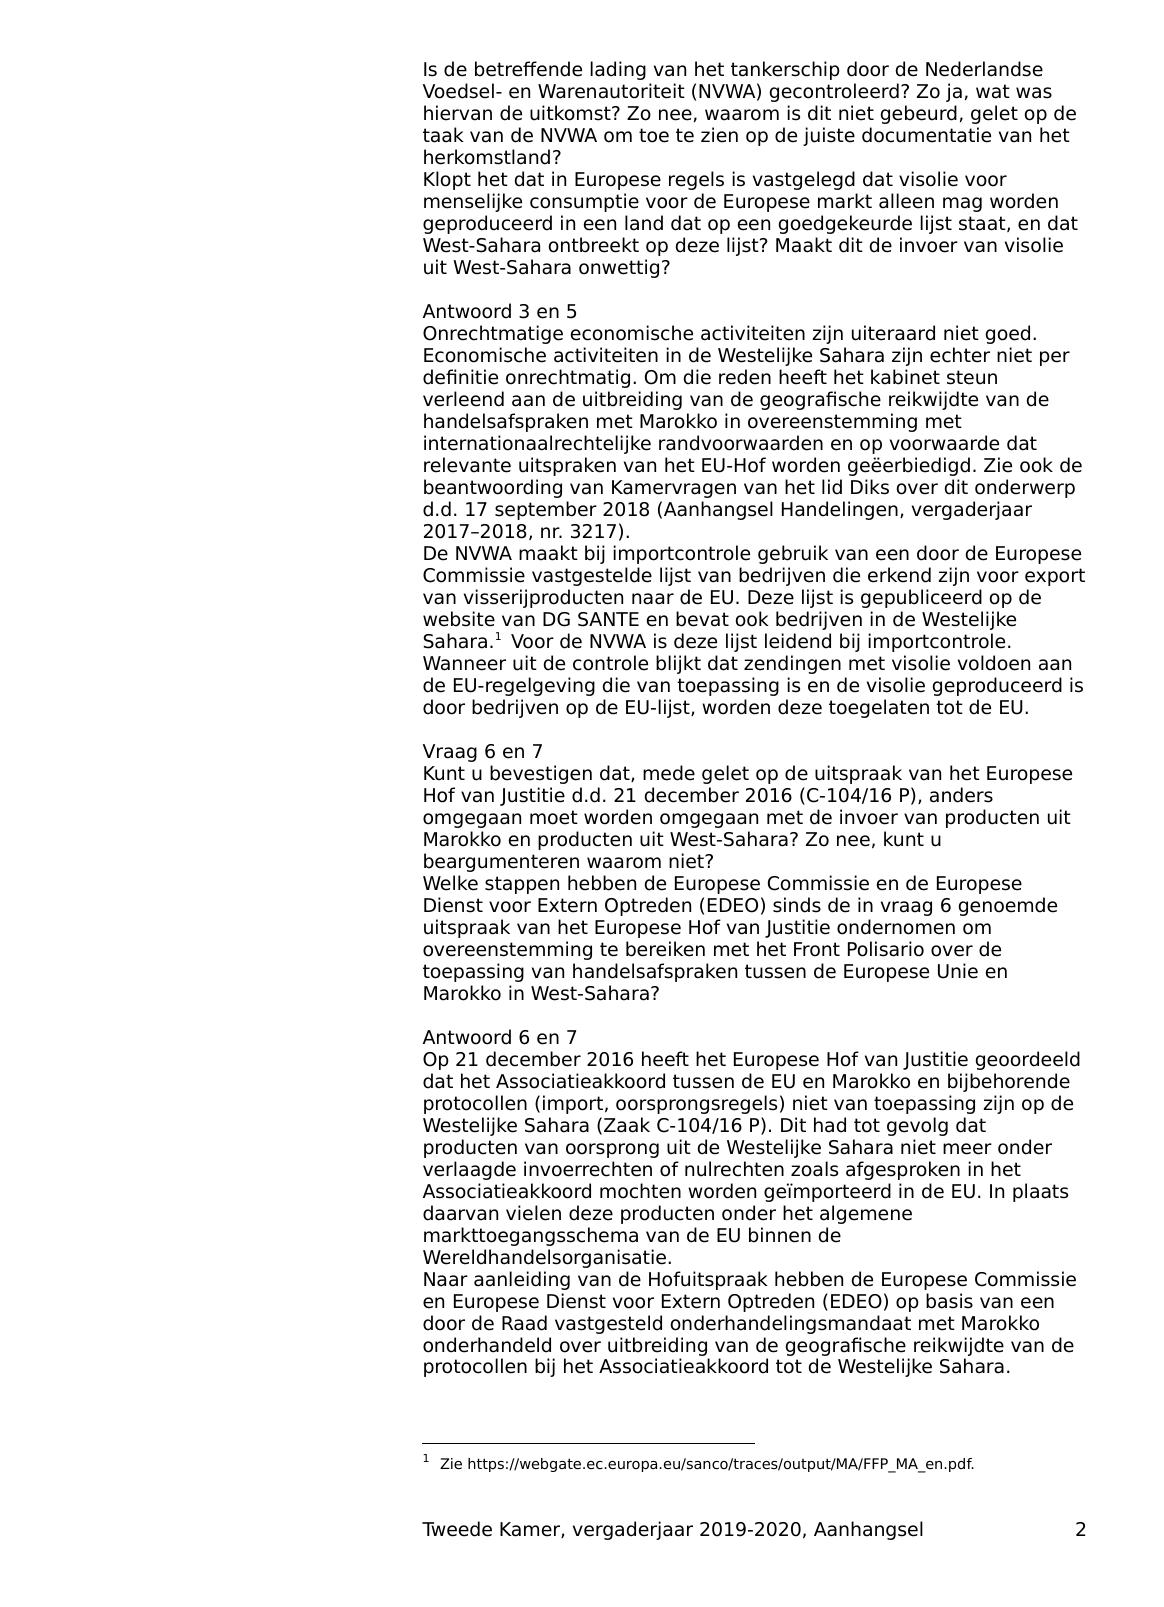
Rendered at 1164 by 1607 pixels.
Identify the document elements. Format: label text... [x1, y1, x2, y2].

text Kunt u bevestigen dat, mede gelet op de uitspraak van het Europese Hof van Justitie d.d. 21 december 2016 (C-104/16 P), anders omgegaan moet worden omgegaan met de invoer van producten uit Marokko en producten uit West-Sahara? Zo nee, kunt u beargumenteren waarom niet? [422, 763, 1087, 873]
text Klopt het dat in Europese regels is vastgelegd dat visolie voor menselijke consumptie voor de Europese markt alleen mag worden geproduceerd in een land dat op een goedgekeurde lijst staat, en dat West-Sahara ontbreekt op deze lijst? Maakt dit de invoer van visolie uit West-Sahara onwettig? [422, 169, 1087, 279]
text De NVWA maakt bij importcontrole gebruik van een door de Europese Commissie vastgestelde lijst van bedrijven die erkend zijn voor export van visserijproducten naar de EU. Deze lijst is gepubliceerd op de website van DG SANTE en bevat ook bedrijven in de Westelijke Sahara. Voor de NVWA is deze lijst leidend bij importcontrole. Wanneer uit de controle blijkt dat zendingen met visolie voldoen aan de EU-regelgeving die van toepassing is en de visolie geproduceerd is door bedrijven op de EU-lijst, worden deze toegelaten tot de EU. [422, 543, 1087, 719]
text Zie https://webgate.ec.europa.eu/sanco/traces/output/MA/FFP_MA_en.pdf. [422, 1452, 1087, 1474]
text Welke stappen hebben de Europese Commissie en de Europese Dienst voor Extern Optreden (EDEO) sinds de in vraag 6 genoemde uitspraak van het Europese Hof van Justitie ondernomen om overeenstemming te bereiken met het Front Polisario over de toepassing van handelsafspraken tussen de Europese Unie en Marokko in West-Sahara? [422, 873, 1087, 1004]
text Is de betreffende lading van het tankerschip door de Nederlandse Voedsel- en Warenautoriteit (NVWA) gecontroleerd? Zo ja, wat was hiervan de uitkomst? Zo nee, waarom is dit niet gebeurd, gelet op de taak van de NVWA om toe te zien op de juiste documentatie van het herkomstland? [422, 59, 1087, 169]
text Antwoord 3 en 5 [422, 301, 1087, 323]
text Onrechtmatige economische activiteiten zijn uiteraard niet goed. Economische activiteiten in de Westelijke Sahara zijn echter niet per definitie onrechtmatig. Om die reden heeft het kabinet steun verleend aan de uitbreiding van de geografische reikwijdte van de handelsafspraken met Marokko in overeenstemming met internationaalrechtelijke randvoorwaarden en op voorwaarde dat relevante uitspraken van het EU-Hof worden geëerbiedigd. Zie ook de beantwoording van Kamervragen van het lid Diks over dit onderwerp d.d. 17 september 2018 (Aanhangsel Handelingen, vergaderjaar 2017–2018, nr. 3217). [422, 323, 1087, 543]
text Naar aanleiding van de Hofuitspraak hebben de Europese Commissie en Europese Dienst voor Extern Optreden (EDEO) op basis van een door de Raad vastgesteld onderhandelingsmandaat met Marokko onderhandeld over uitbreiding van de geografische reikwijdte van de protocollen bij het Associatieakkoord tot de Westelijke Sahara. [422, 1268, 1087, 1378]
text Vraag 6 en 7 [422, 741, 1087, 763]
text Antwoord 6 en 7 [422, 1027, 1087, 1049]
text Op 21 december 2016 heeft het Europese Hof van Justitie geoordeeld dat het Associatieakkoord tussen de EU en Marokko en bijbehorende protocollen (import, oorsprongsregels) niet van toepassing zijn op de Westelijke Sahara (Zaak C-104/16 P). Dit had tot gevolg dat producten van oorsprong uit de Westelijke Sahara niet meer onder verlaagde invoerrechten of nulrechten zoals afgesproken in het Associatieakkoord mochten worden geïmporteerd in de EU. In plaats daarvan vielen deze producten onder het algemene markttoegangsschema van de EU binnen de Wereldhandelsorganisatie. [422, 1049, 1087, 1268]
